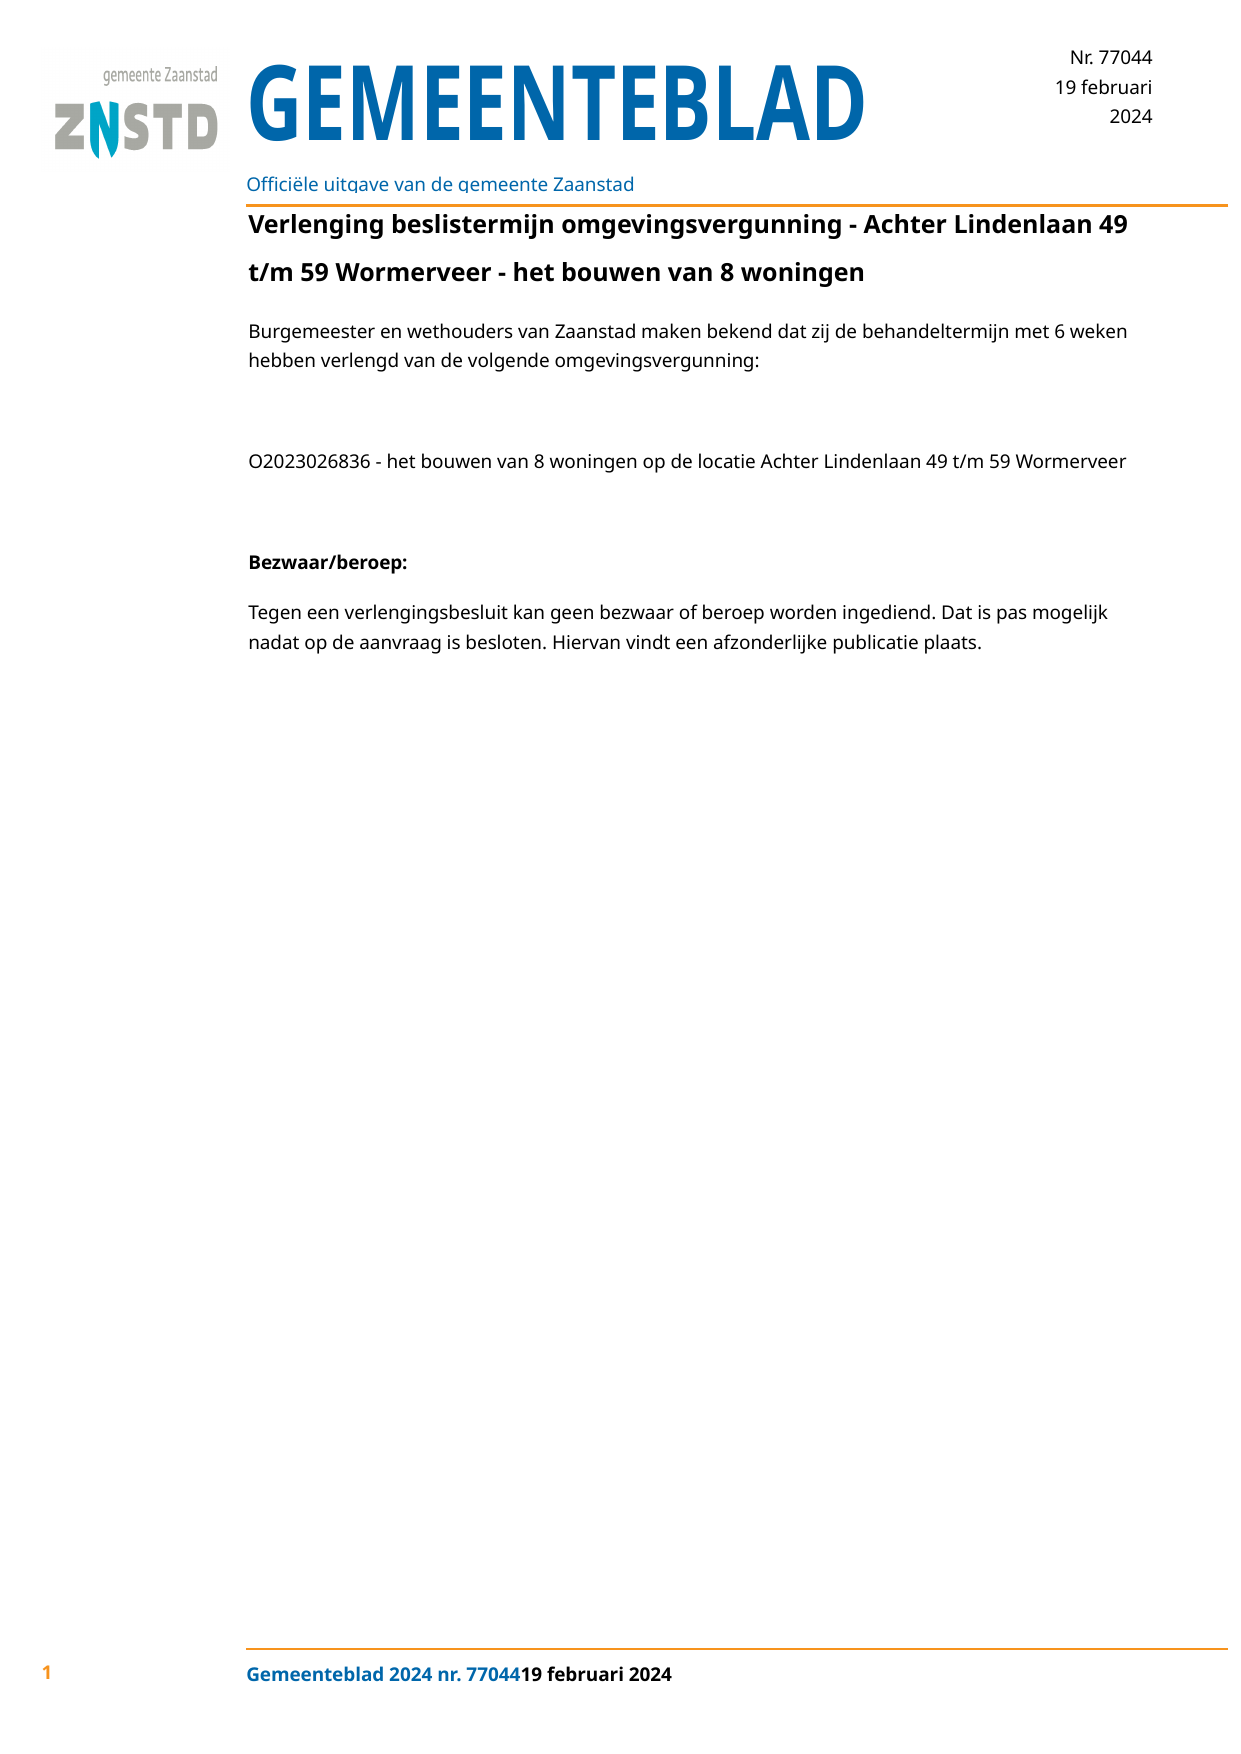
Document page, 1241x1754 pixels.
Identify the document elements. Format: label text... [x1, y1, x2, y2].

text Verlenging beslistermijn omgevingsvergunning - Achter Lindenlaan 49 t/m 59 Wormerveer - het bouwen van 8 woningen [248, 207, 1152, 288]
text Bezwaar/beroep: [248, 549, 1152, 575]
text Tegen een verlengingsbesluit kan geen bezwaar of beroep worden ingediend. Dat is pas mogelijk nadat op de aanvraag is besloten. Hiervan vindt een afzonderlijke publicatie plaats. [248, 599, 1152, 655]
picture [41, 47, 231, 172]
text O2023026836 - het bouwen van 8 woningen op de locatie Achter Lindenlaan 49 t/m 59 Wormerveer [248, 448, 1152, 474]
text Burgemeester en wethouders van Zaanstad maken bekend dat zij de behandeltermijn met 6 weken hebben verlengd van de volgende omgevingsvergunning: [248, 318, 1152, 373]
